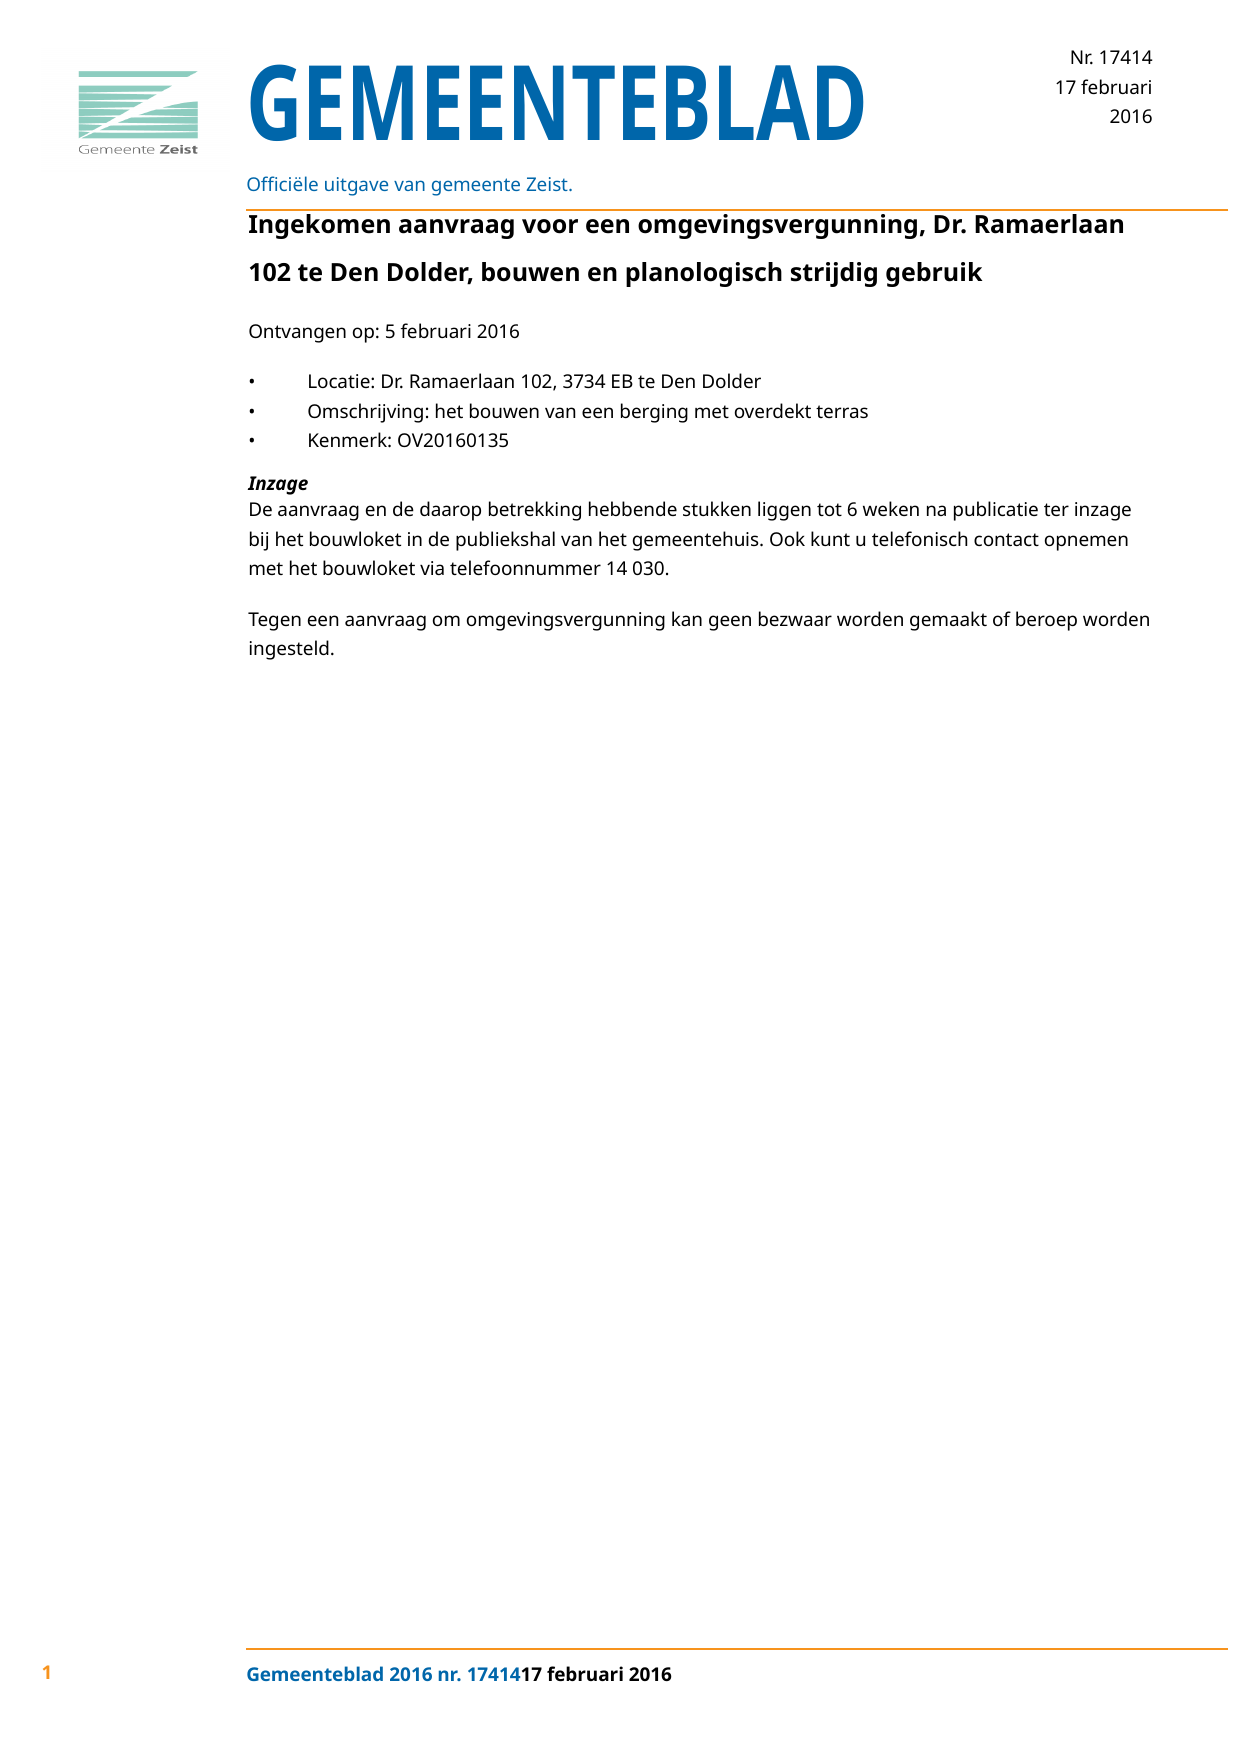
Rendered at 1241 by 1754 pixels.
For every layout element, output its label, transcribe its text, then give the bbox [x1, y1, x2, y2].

text Inzage [248, 471, 1152, 496]
list Kenmerk: OV20160135 [248, 427, 1152, 453]
picture [41, 47, 231, 172]
text Ontvangen op: 5 februari 2016 [248, 318, 1152, 344]
text De aanvraag en de daarop betrekking hebbende stukken liggen tot 6 weken na publicatie ter inzage bij het bouwloket in de publiekshal van het gemeentehuis. Ook kunt u telefonisch contact opnemen met het bouwloket via telefoonnummer 14 030. [248, 496, 1152, 581]
list Locatie: Dr. Ramaerlaan 102, 3734 EB te Den Dolder [248, 368, 1152, 394]
list Omschrijving: het bouwen van een berging met overdekt terras [248, 398, 1152, 424]
text Tegen een aanvraag om omgevingsvergunning kan geen bezwaar worden gemaakt of beroep worden ingesteld. [248, 606, 1152, 661]
text Ingekomen aanvraag voor een omgevingsvergunning, Dr. Ramaerlaan 102 te Den Dolder, bouwen en planologisch strijdig gebruik [248, 211, 1152, 288]
